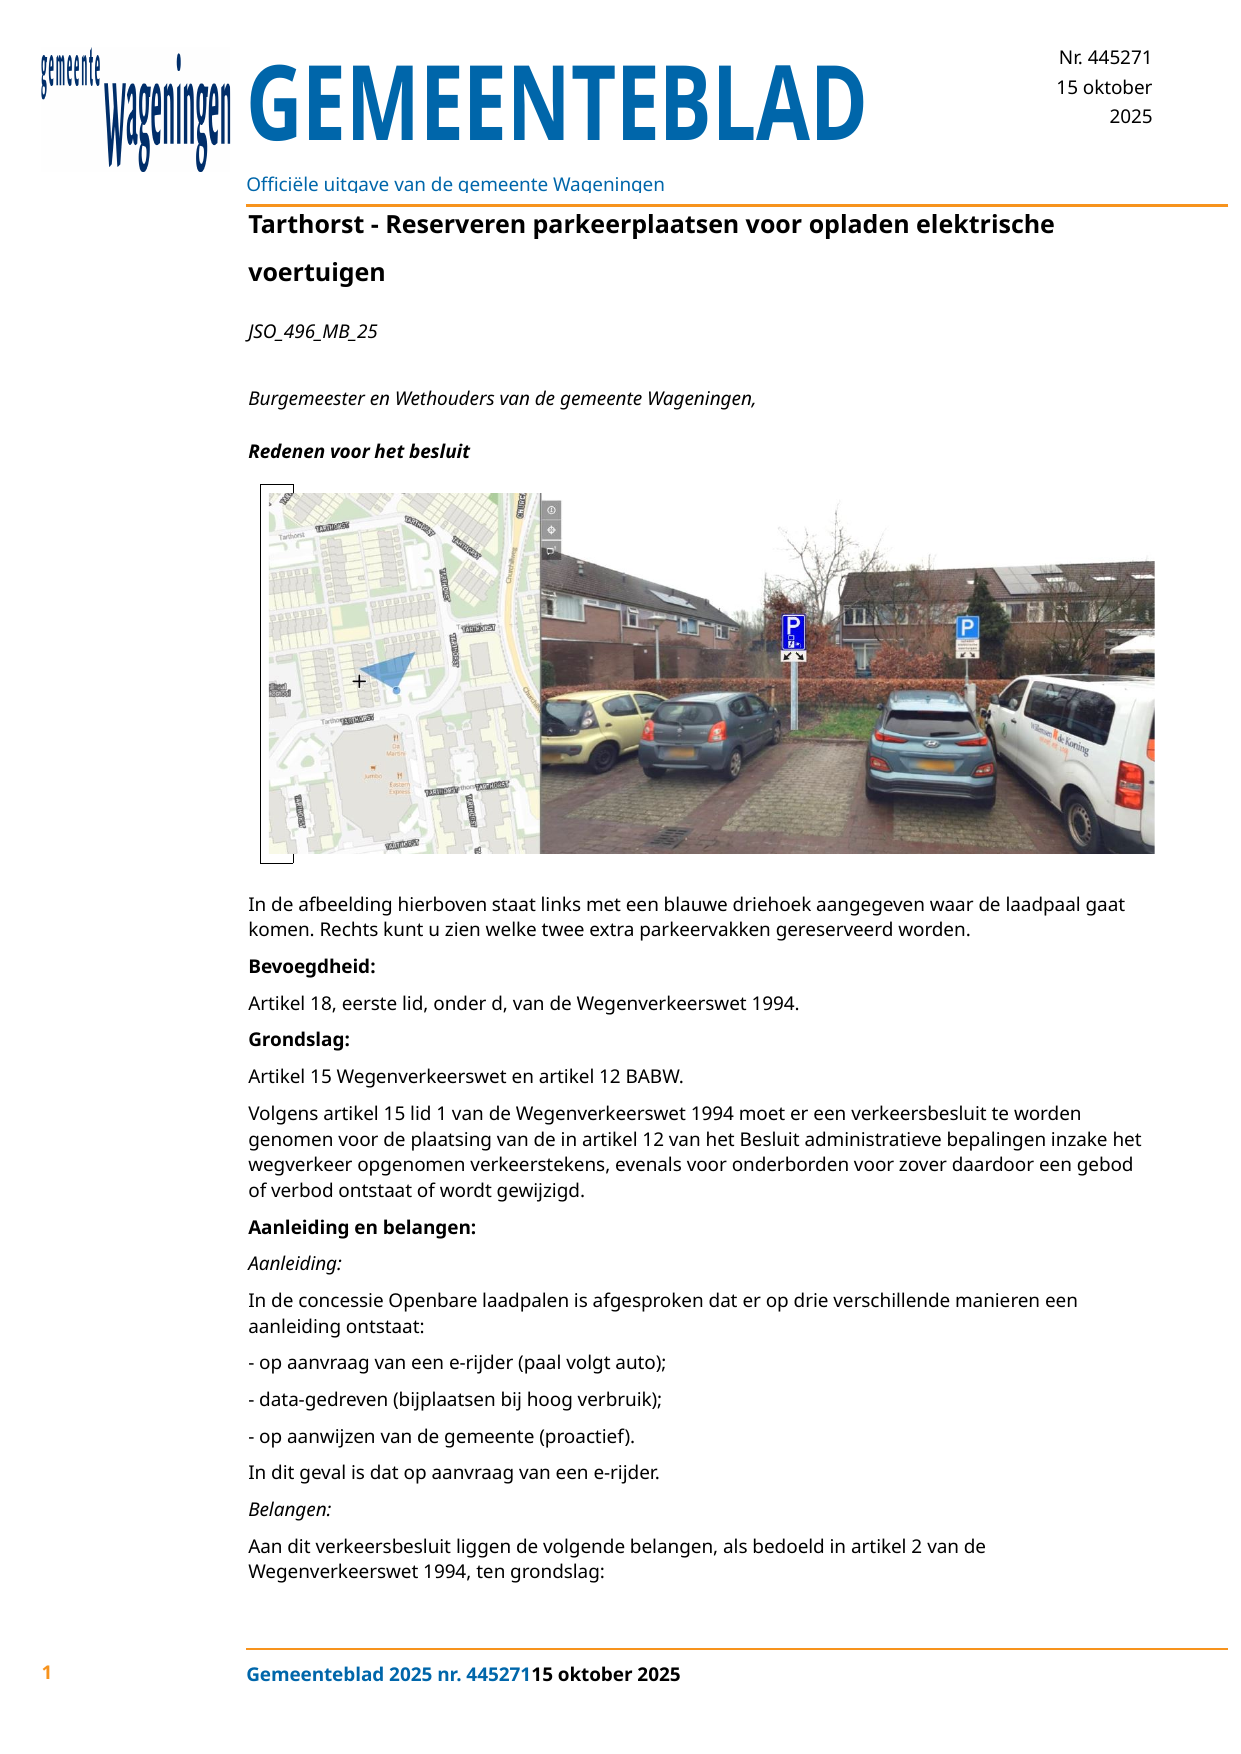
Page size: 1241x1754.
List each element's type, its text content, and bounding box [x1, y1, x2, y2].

text In de afbeelding hierboven staat links met een blauwe driehoek aangegeven waar de laadpaal gaat komen. Rechts kunt u zien welke twee extra parkeervakken gereserveerd worden. [248, 891, 1152, 942]
picture [41, 47, 231, 172]
text Aanleiding en belangen: [248, 1214, 1152, 1239]
text - op aanwijzen van de gemeente (proactief). [248, 1423, 1152, 1449]
text Aan dit verkeersbesluit liggen de volgende belangen, als bedoeld in artikel 2 van de Wegenverkeerswet 1994, ten grondslag: [248, 1533, 1152, 1584]
picture [268, 493, 1155, 854]
text Burgemeester en Wethouders van de gemeente Wageningen, [248, 386, 1152, 411]
text Bevoegdheid: [248, 953, 1152, 979]
text Artikel 15 Wegenverkeerswet en artikel 12 BABW. [248, 1063, 1152, 1089]
text In dit geval is dat op aanvraag van een e-rijder. [248, 1459, 1152, 1485]
text JSO_496_MB_25 [248, 318, 1152, 344]
text Volgens artikel 15 lid 1 van de Wegenverkeerswet 1994 moet er een verkeersbesluit te worden genomen voor de plaatsing van de in artikel 12 van het Besluit administratieve bepalingen inzake het wegverkeer opgenomen verkeerstekens, evenals voor onderborden voor zover daardoor een gebod of verbod ontstaat of wordt gewijzigd. [248, 1100, 1152, 1203]
text - op aanvraag van een e-rijder (paal volgt auto); [248, 1349, 1152, 1375]
text Redenen voor het besluit [248, 438, 1152, 464]
text In de concessie Openbare laadpalen is afgesproken dat er op drie verschillende manieren een aanleiding ontstaat: [248, 1287, 1152, 1339]
text Belangen: [248, 1496, 1152, 1522]
text Artikel 18, eerste lid, onder d, van de Wegenverkeerswet 1994. [248, 990, 1152, 1016]
text Grondslag: [248, 1027, 1152, 1052]
text Aanleiding: [248, 1251, 1152, 1276]
text Tarthorst - Reserveren parkeerplaatsen voor opladen elektrische voertuigen [248, 207, 1152, 288]
text - data-gedreven (bijplaatsen bij hoog verbruik); [248, 1386, 1152, 1412]
